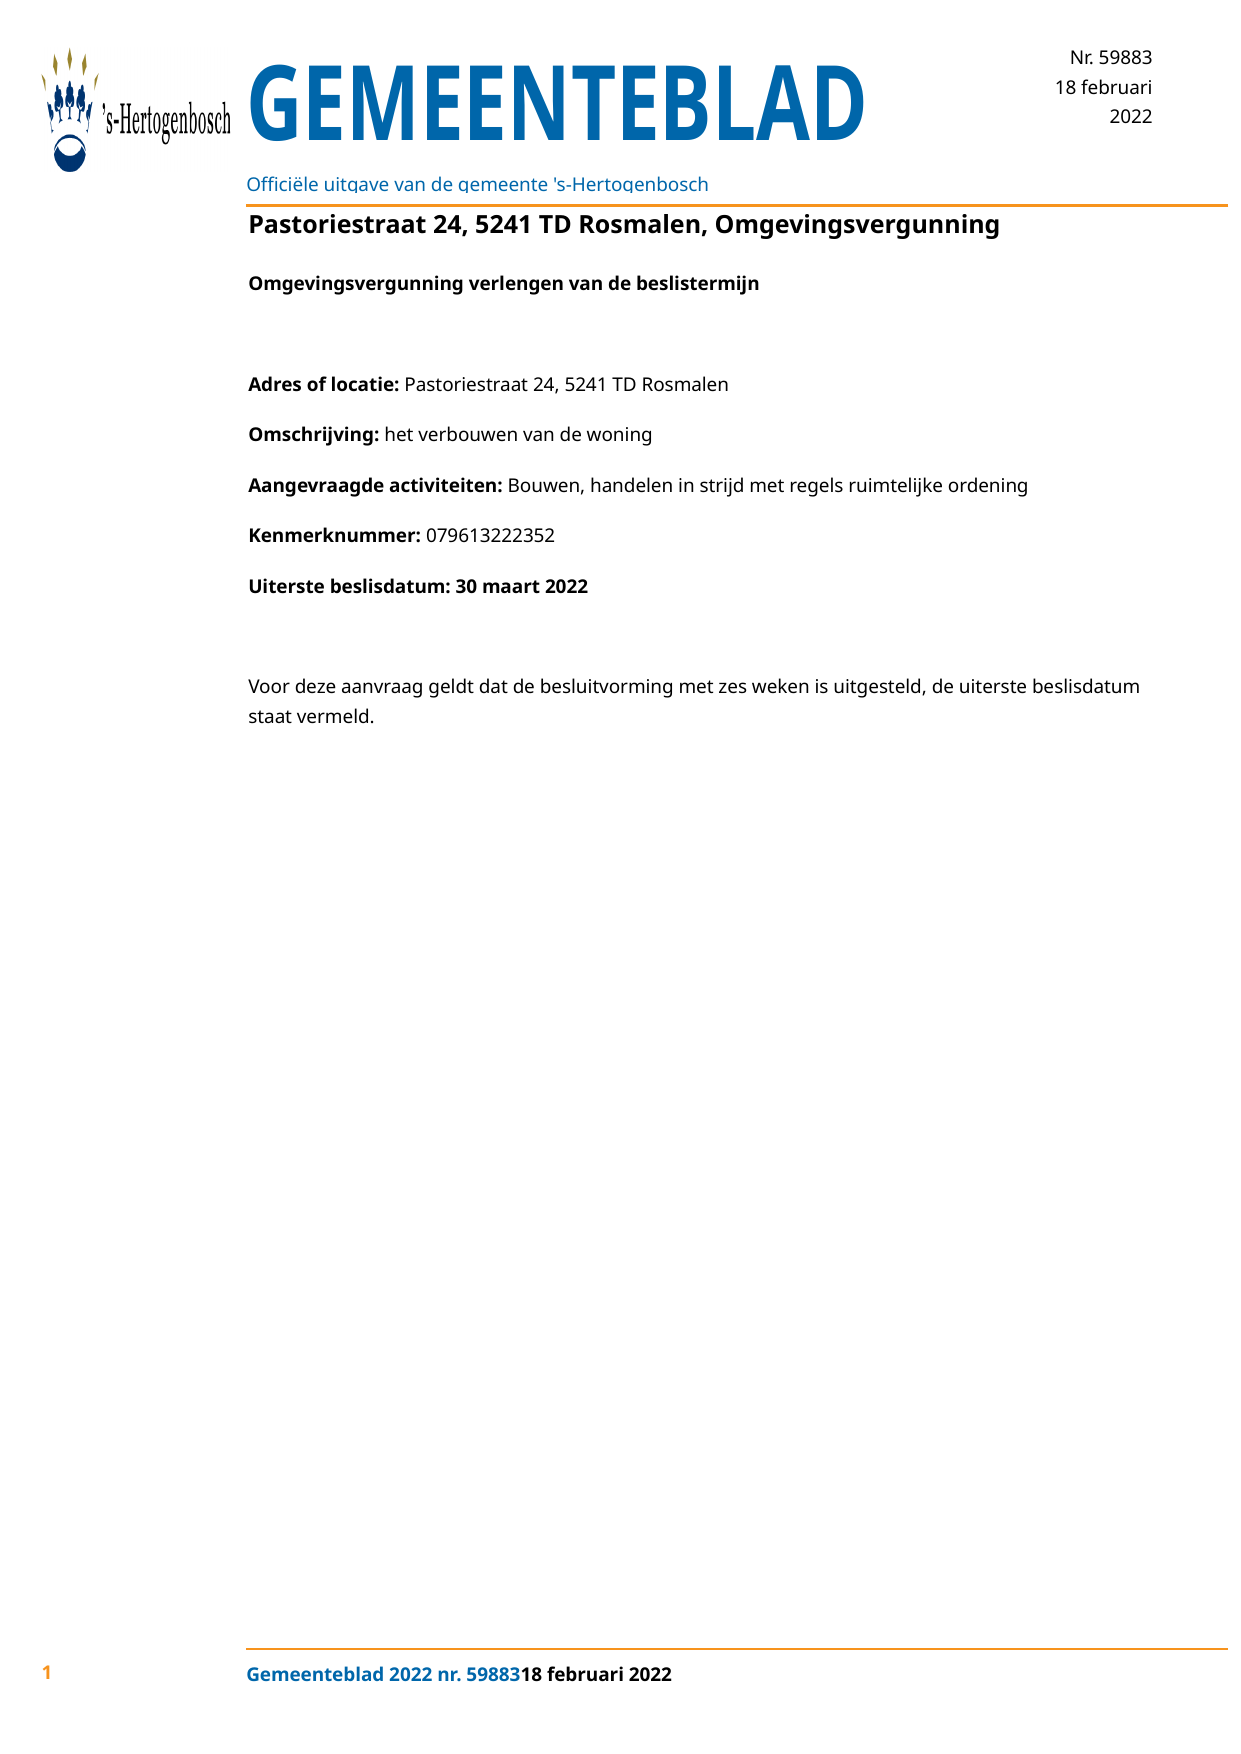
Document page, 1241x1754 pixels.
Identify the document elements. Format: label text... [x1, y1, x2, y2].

picture [41, 47, 231, 172]
text Omgevingsvergunning verlengen van de beslistermijn [248, 270, 1152, 296]
text Omschrijving: het verbouwen van de woning [248, 422, 1152, 447]
text Kenmerknummer: 079613222352 [248, 522, 1152, 548]
text Pastoriestraat 24, 5241 TD Rosmalen, Omgevingsvergunning [248, 207, 1152, 241]
text Uiterste beslisdatum: 30 maart 2022 [248, 573, 1152, 598]
text Voor deze aanvraag geldt dat de besluitvorming met zes weken is uitgesteld, de uiterste beslisdatum staat vermeld. [248, 674, 1152, 729]
text Adres of locatie: Pastoriestraat 24, 5241 TD Rosmalen [248, 371, 1152, 397]
text Aangevraagde activiteiten: Bouwen, handelen in strijd met regels ruimtelijke ordening [248, 472, 1152, 498]
